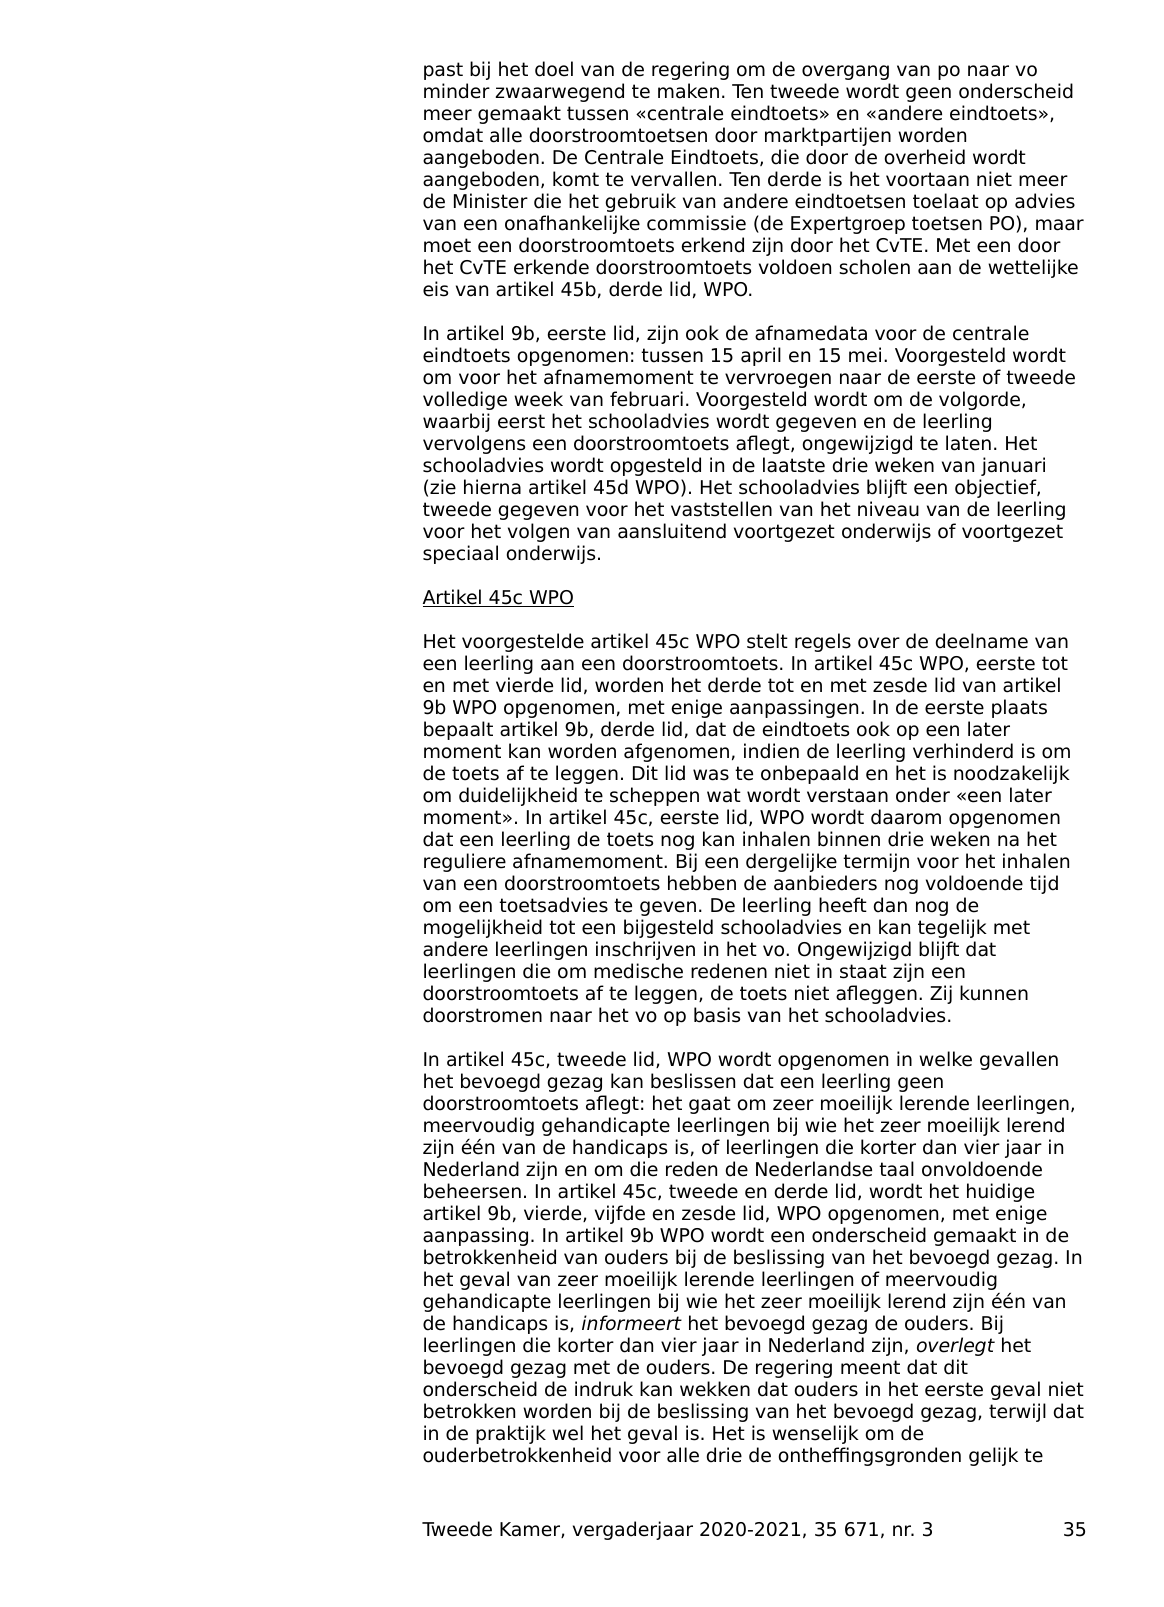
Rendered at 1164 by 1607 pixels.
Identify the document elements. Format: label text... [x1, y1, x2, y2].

text past bij het doel van de regering om de overgang van po naar vo minder zwaarwegend te maken. Ten tweede wordt geen onderscheid meer gemaakt tussen «centrale eindtoets» en «andere eindtoets», omdat alle doorstroomtoetsen door marktpartijen worden aangeboden. De Centrale Eindtoets, die door de overheid wordt aangeboden, komt te vervallen. Ten derde is het voortaan niet meer de Minister die het gebruik van andere eindtoetsen toelaat op advies van een onafhankelijke commissie (de Expertgroep toetsen PO), maar moet een doorstroomtoets erkend zijn door het CvTE. Met een door het CvTE erkende doorstroomtoets voldoen scholen aan de wettelijke eis van artikel 45b, derde lid, WPO. [422, 59, 1087, 301]
subtitle Artikel 45c WPO [422, 587, 1087, 609]
text In artikel 45c, tweede lid, WPO wordt opgenomen in welke gevallen het bevoegd gezag kan beslissen dat een leerling geen doorstroomtoets aflegt: het gaat om zeer moeilijk lerende leerlingen, meervoudig gehandicapte leerlingen bij wie het zeer moeilijk lerend zijn één van de handicaps is, of leerlingen die korter dan vier jaar in Nederland zijn en om die reden de Nederlandse taal onvoldoende beheersen. In artikel 45c, tweede en derde lid, wordt het huidige artikel 9b, vierde, vijfde en zesde lid, WPO opgenomen, met enige aanpassing. In artikel 9b WPO wordt een onderscheid gemaakt in de betrokkenheid van ouders bij de beslissing van het bevoegd gezag. In het geval van zeer moeilijk lerende leerlingen of meervoudig gehandicapte leerlingen bij wie het zeer moeilijk lerend zijn één van de handicaps is, informeert het bevoegd gezag de ouders. Bij leerlingen die korter dan vier jaar in Nederland zijn, overlegt het bevoegd gezag met de ouders. De regering meent dat dit onderscheid de indruk kan wekken dat ouders in het eerste geval niet betrokken worden bij de beslissing van het bevoegd gezag, terwijl dat in de praktijk wel het geval is. Het is wenselijk om de ouderbetrokkenheid voor alle drie de ontheffingsgronden gelijk te [422, 1049, 1087, 1467]
text In artikel 9b, eerste lid, zijn ook de afnamedata voor de centrale eindtoets opgenomen: tussen 15 april en 15 mei. Voorgesteld wordt om voor het afnamemoment te vervroegen naar de eerste of tweede volledige week van februari. Voorgesteld wordt om de volgorde, waarbij eerst het schooladvies wordt gegeven en de leerling vervolgens een doorstroomtoets aflegt, ongewijzigd te laten. Het schooladvies wordt opgesteld in de laatste drie weken van januari (zie hierna artikel 45d WPO). Het schooladvies blijft een objectief, tweede gegeven voor het vaststellen van het niveau van de leerling voor het volgen van aansluitend voortgezet onderwijs of voortgezet speciaal onderwijs. [422, 323, 1087, 565]
text Het voorgestelde artikel 45c WPO stelt regels over de deelname van een leerling aan een doorstroomtoets. In artikel 45c WPO, eerste tot en met vierde lid, worden het derde tot en met zesde lid van artikel 9b WPO opgenomen, met enige aanpassingen. In de eerste plaats bepaalt artikel 9b, derde lid, dat de eindtoets ook op een later moment kan worden afgenomen, indien de leerling verhinderd is om de toets af te leggen. Dit lid was te onbepaald en het is noodzakelijk om duidelijkheid te scheppen wat wordt verstaan onder «een later moment». In artikel 45c, eerste lid, WPO wordt daarom opgenomen dat een leerling de toets nog kan inhalen binnen drie weken na het reguliere afnamemoment. Bij een dergelijke termijn voor het inhalen van een doorstroomtoets hebben de aanbieders nog voldoende tijd om een toetsadvies te geven. De leerling heeft dan nog de mogelijkheid tot een bijgesteld schooladvies en kan tegelijk met andere leerlingen inschrijven in het vo. Ongewijzigd blijft dat leerlingen die om medische redenen niet in staat zijn een doorstroomtoets af te leggen, de toets niet afleggen. Zij kunnen doorstromen naar het vo op basis van het schooladvies. [422, 631, 1087, 1027]
